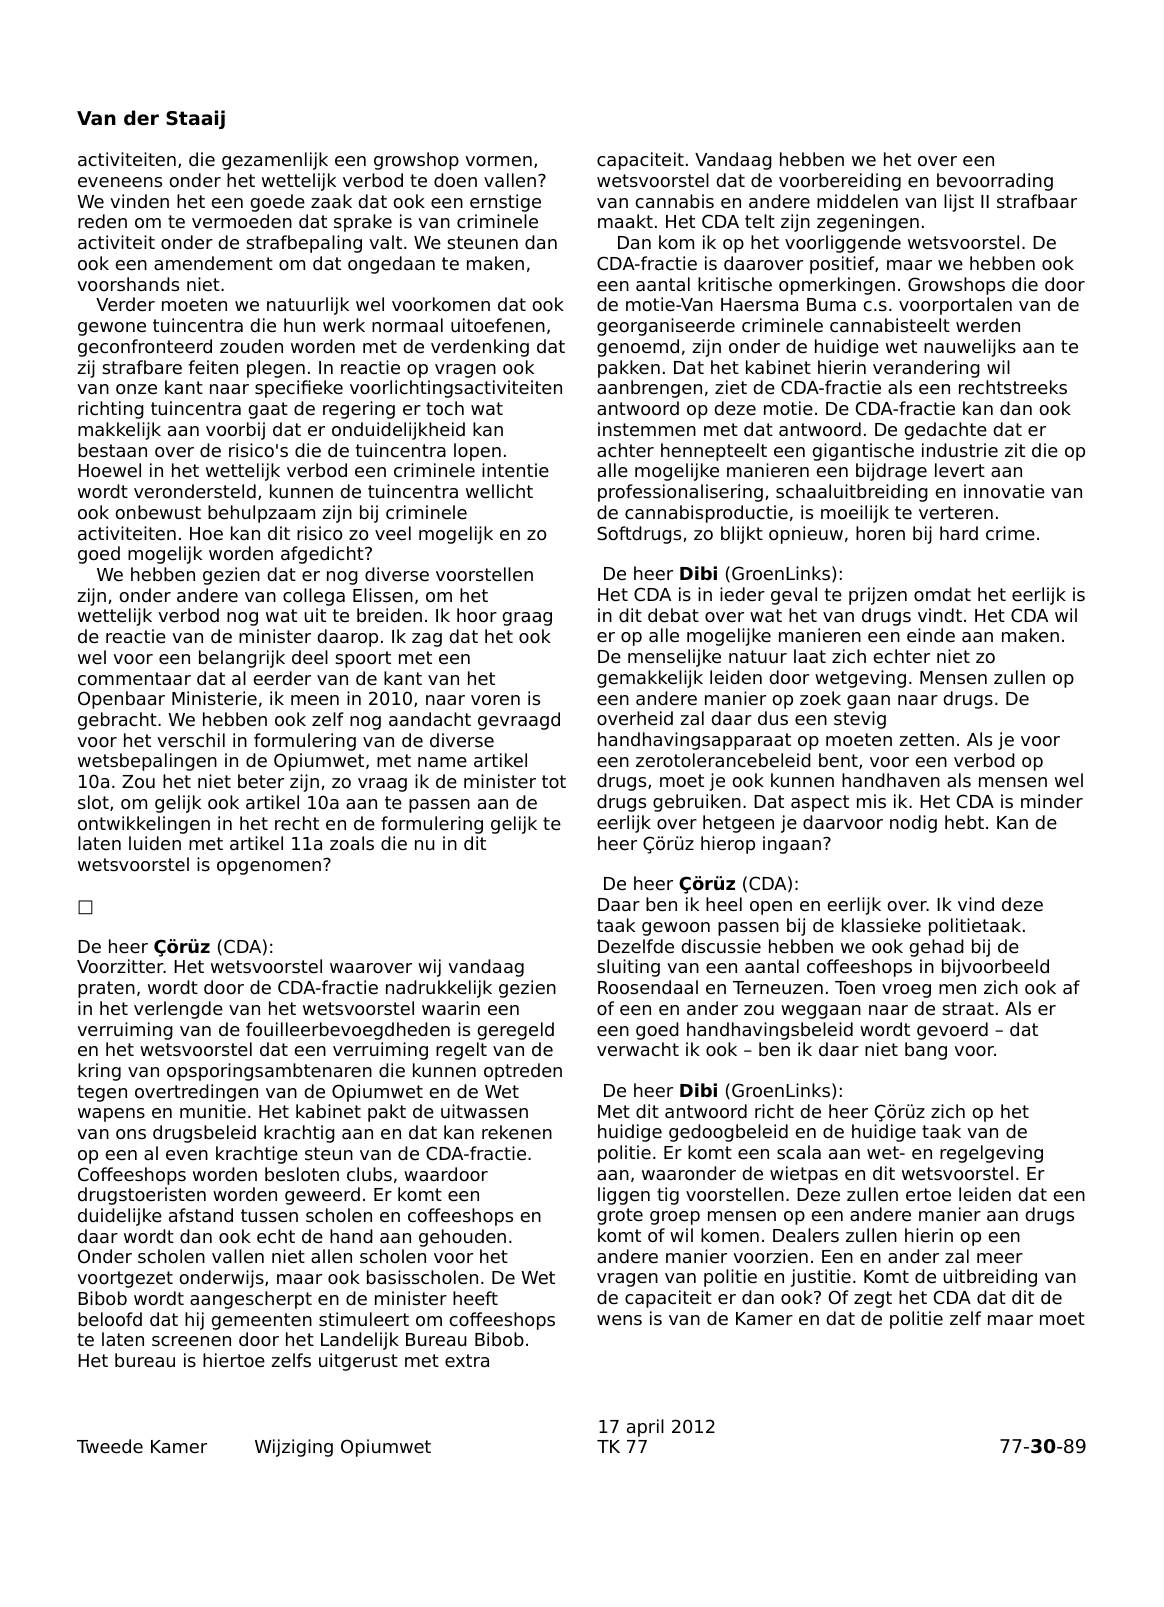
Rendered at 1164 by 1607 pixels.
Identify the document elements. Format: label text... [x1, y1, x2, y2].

text capaciteit. Vandaag hebben we het over een wetsvoorstel dat de voorbereiding en bevoorrading van cannabis en andere middelen van lijst II strafbaar maakt. Het CDA telt zijn zegeningen. [596, 150, 1087, 233]
text □ [77, 896, 567, 916]
text De heer Çörüz (CDA): [596, 874, 1087, 895]
text De heer Çörüz (CDA): [77, 936, 567, 957]
text De heer Dibi (GroenLinks): [596, 564, 1087, 585]
text De heer Dibi (GroenLinks): [596, 1081, 1087, 1102]
text activiteiten, die gezamenlijk een growshop vormen, eveneens onder het wettelijk verbod te doen vallen? We vinden het een goede zaak dat ook een ernstige reden om te vermoeden dat sprake is van criminele activiteit onder de strafbepaling valt. We steunen dan ook een amendement om dat ongedaan te maken, voorshands niet. [77, 150, 567, 295]
text Daar ben ik heel open en eerlijk over. Ik vind deze taak gewoon passen bij de klassieke politietaak. Dezelfde discussie hebben we ook gehad bij de sluiting van een aantal coffeeshops in bijvoorbeeld Roosendaal en Terneuzen. Toen vroeg men zich ook af of een en ander zou weggaan naar de straat. Als er een goed handhavingsbeleid wordt gevoerd – dat verwacht ik ook – ben ik daar niet bang voor. [596, 895, 1087, 1061]
text Dan kom ik op het voorliggende wetsvoorstel. De CDA-fractie is daarover positief, maar we hebben ook een aantal kritische opmerkingen. Growshops die door de motie-Van Haersma Buma c.s. voorportalen van de georganiseerde criminele cannabisteelt werden genoemd, zijn onder de huidige wet nauwelijks aan te pakken. Dat het kabinet hierin verandering wil aanbrengen, ziet de CDA-fractie als een rechtstreeks antwoord op deze motie. De CDA-fractie kan dan ook instemmen met dat antwoord. De gedachte dat er achter hennepteelt een gigantische industrie zit die op alle mogelijke manieren een bijdrage levert aan professionalisering, schaaluitbreiding en innovatie van de cannabisproductie, is moeilijk te verteren. Softdrugs, zo blijkt opnieuw, horen bij hard crime. [596, 233, 1087, 544]
text Het CDA is in ieder geval te prijzen omdat het eerlijk is in dit debat over wat het van drugs vindt. Het CDA wil er op alle mogelijke manieren een einde aan maken. De menselijke natuur laat zich echter niet zo gemakkelijk leiden door wetgeving. Mensen zullen op een andere manier op zoek gaan naar drugs. De overheid zal daar dus een stevig handhavingsapparaat op moeten zetten. Als je voor een zerotolerancebeleid bent, voor een verbod op drugs, moet je ook kunnen handhaven als mensen wel drugs gebruiken. Dat aspect mis ik. Het CDA is minder eerlijk over hetgeen je daarvoor nodig hebt. Kan de heer Çörüz hierop ingaan? [596, 585, 1087, 854]
text Met dit antwoord richt de heer Çörüz zich op het huidige gedoogbeleid en de huidige taak van de politie. Er komt een scala aan wet- en regelgeving aan, waaronder de wietpas en dit wetsvoorstel. Er liggen tig voorstellen. Deze zullen ertoe leiden dat een grote groep mensen op een andere manier aan drugs komt of wil komen. Dealers zullen hierin op een andere manier voorzien. Een en ander zal meer vragen van politie en justitie. Komt de uitbreiding van de capaciteit er dan ook? Of zegt het CDA dat dit de wens is van de Kamer en dat de politie zelf maar moet [596, 1102, 1087, 1329]
text Voorzitter. Het wetsvoorstel waarover wij vandaag praten, wordt door de CDA-fractie nadrukkelijk gezien in het verlengde van het wetsvoorstel waarin een verruiming van de fouilleerbevoegdheden is geregeld en het wetsvoorstel dat een verruiming regelt van de kring van opsporingsambtenaren die kunnen optreden tegen overtredingen van de Opiumwet en de Wet wapens en munitie. Het kabinet pakt de uitwassen van ons drugsbeleid krachtig aan en dat kan rekenen op een al even krachtige steun van de CDA-fractie. Coffeeshops worden besloten clubs, waardoor drugstoeristen worden geweerd. Er komt een duidelijke afstand tussen scholen en coffeeshops en daar wordt dan ook echt de hand aan gehouden. Onder scholen vallen niet allen scholen voor het voortgezet onderwijs, maar ook basisscholen. De Wet Bibob wordt aangescherpt en de minister heeft beloofd dat hij gemeenten stimuleert om coffeeshops te laten screenen door het Landelijk Bureau Bibob. Het bureau is hiertoe zelfs uitgerust met extra [77, 957, 567, 1372]
text We hebben gezien dat er nog diverse voorstellen zijn, onder andere van collega Elissen, om het wettelijk verbod nog wat uit te breiden. Ik hoor graag de reactie van de minister daarop. Ik zag dat het ook wel voor een belangrijk deel spoort met een commentaar dat al eerder van de kant van het Openbaar Ministerie, ik meen in 2010, naar voren is gebracht. We hebben ook zelf nog aandacht gevraagd voor het verschil in formulering van de diverse wetsbepalingen in de Opiumwet, met name artikel 10a. Zou het niet beter zijn, zo vraag ik de minister tot slot, om gelijk ook artikel 10a aan te passen aan de ontwikkelingen in het recht en de formulering gelijk te laten luiden met artikel 11a zoals die nu in dit wetsvoorstel is opgenomen? [77, 565, 567, 876]
text Verder moeten we natuurlijk wel voorkomen dat ook gewone tuincentra die hun werk normaal uitoefenen, geconfronteerd zouden worden met de verdenking dat zij strafbare feiten plegen. In reactie op vragen ook van onze kant naar specifieke voorlichtingsactiviteiten richting tuincentra gaat de regering er toch wat makkelijk aan voorbij dat er onduidelijkheid kan bestaan over de risico's die de tuincentra lopen. Hoewel in het wettelijk verbod een criminele intentie wordt verondersteld, kunnen de tuincentra wellicht ook onbewust behulpzaam zijn bij criminele activiteiten. Hoe kan dit risico zo veel mogelijk en zo goed mogelijk worden afgedicht? [77, 295, 567, 565]
